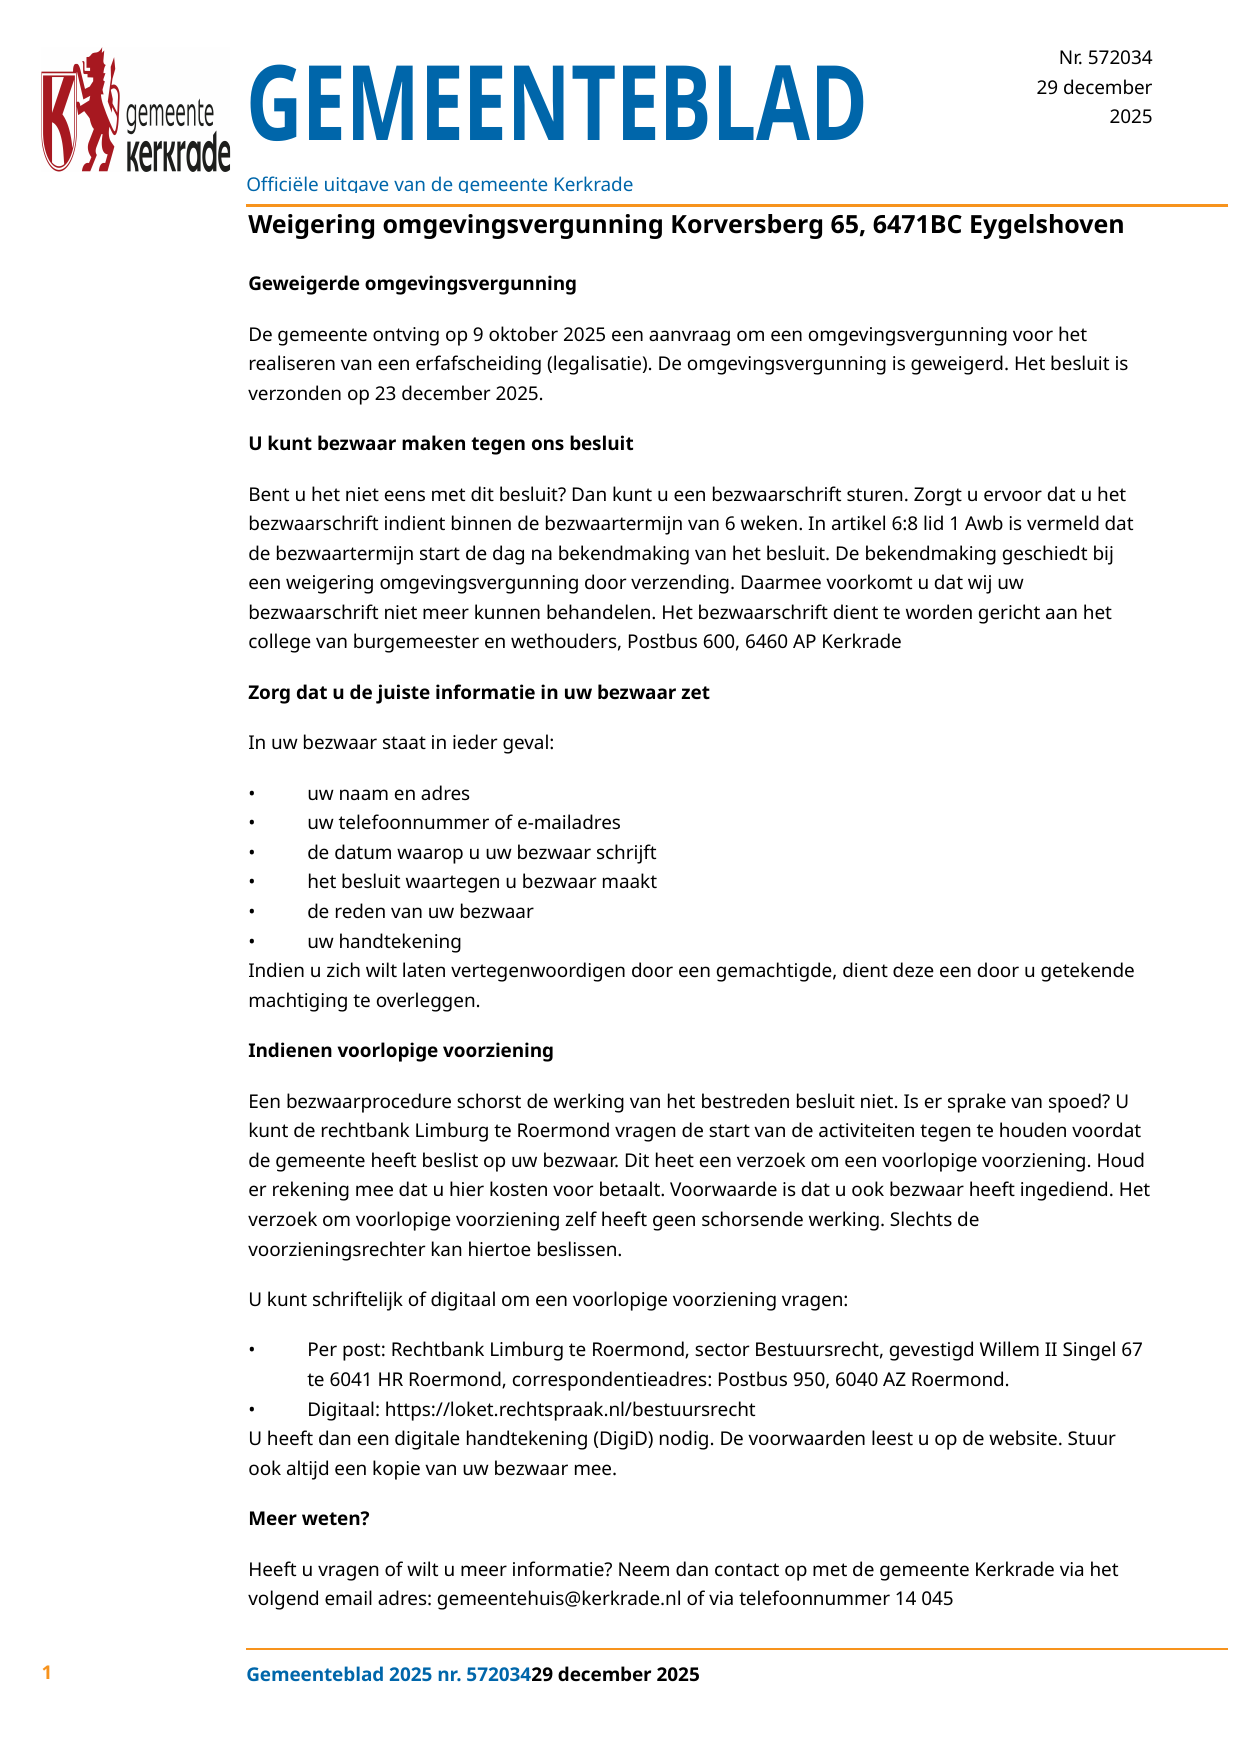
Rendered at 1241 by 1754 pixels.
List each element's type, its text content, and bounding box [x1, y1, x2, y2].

text Indien u zich wilt laten vertegenwoordigen door een gemachtigde, dient deze een door u getekende machtiging te overleggen. [248, 957, 1152, 1013]
text Indienen voorlopige voorziening [248, 1037, 1152, 1063]
text Meer weten? [248, 1505, 1152, 1531]
text Weigering omgevingsvergunning Korversberg 65, 6471BC Eygelshoven [248, 207, 1152, 241]
list het besluit waartegen u bezwaar maakt [248, 869, 1152, 894]
list uw naam en adres [248, 780, 1152, 806]
text U kunt bezwaar maken tegen ons besluit [248, 430, 1152, 456]
text Bent u het niet eens met dit besluit? Dan kunt u een bezwaarschrift sturen. Zorgt u ervoor dat u het bezwaarschrift indient binnen de bezwaartermijn van 6 weken. In artikel 6:8 lid 1 Awb is vermeld dat de bezwaartermijn start de dag na bekendmaking van het besluit. De bekendmaking geschiedt bij een weigering omgevingsvergunning door verzending. Daarmee voorkomt u dat wij uw bezwaarschrift niet meer kunnen behandelen. Het bezwaarschrift dient te worden gericht aan het college van burgemeester en wethouders, Postbus 600, 6460 AP Kerkrade [248, 481, 1152, 654]
text In uw bezwaar staat in ieder geval: [248, 729, 1152, 755]
text De gemeente ontving op 9 oktober 2025 een aanvraag om een omgevingsvergunning voor het realiseren van een erfafscheiding (legalisatie). De omgevingsvergunning is geweigerd. Het besluit is verzonden op 23 december 2025. [248, 321, 1152, 406]
list de reden van uw bezwaar [248, 898, 1152, 924]
list uw handtekening [248, 928, 1152, 953]
list Digitaal: https://loket.rechtspraak.nl/bestuursrecht [248, 1396, 1152, 1421]
picture [41, 47, 231, 172]
list Per post: Rechtbank Limburg te Roermond, sector Bestuursrecht, gevestigd Willem II Singel 67 te 6041 HR Roermond, correspondentieadres: Postbus 950, 6040 AZ Roermond. [248, 1337, 1152, 1392]
text Geweigerde omgevingsvergunning [248, 270, 1152, 296]
text Een bezwaarprocedure schorst de werking van het bestreden besluit niet. Is er sprake van spoed? U kunt de rechtbank Limburg te Roermond vragen de start van de activiteiten tegen te houden voordat de gemeente heeft beslist op uw bezwaar. Dit heet een verzoek om een voorlopige voorziening. Houd er rekening mee dat u hier kosten voor betaalt. Voorwaarde is dat u ook bezwaar heeft ingediend. Het verzoek om voorlopige voorziening zelf heeft geen schorsende werking. Slechts de voorzieningsrechter kan hiertoe beslissen. [248, 1088, 1152, 1261]
text Heeft u vragen of wilt u meer informatie? Neem dan contact op met de gemeente Kerkrade via het volgend email adres: gemeentehuis@kerkrade.nl of via telefoonnummer 14 045 [248, 1556, 1152, 1611]
text U kunt schriftelijk of digitaal om een voorlopige voorziening vragen: [248, 1286, 1152, 1312]
text U heeft dan een digitale handtekening (DigiD) nodig. De voorwaarden leest u op de website. Stuur ook altijd een kopie van uw bezwaar mee. [248, 1425, 1152, 1481]
list de datum waarop u uw bezwaar schrijft [248, 839, 1152, 865]
list uw telefoonnummer of e-mailadres [248, 809, 1152, 835]
text Zorg dat u de juiste informatie in uw bezwaar zet [248, 679, 1152, 705]
